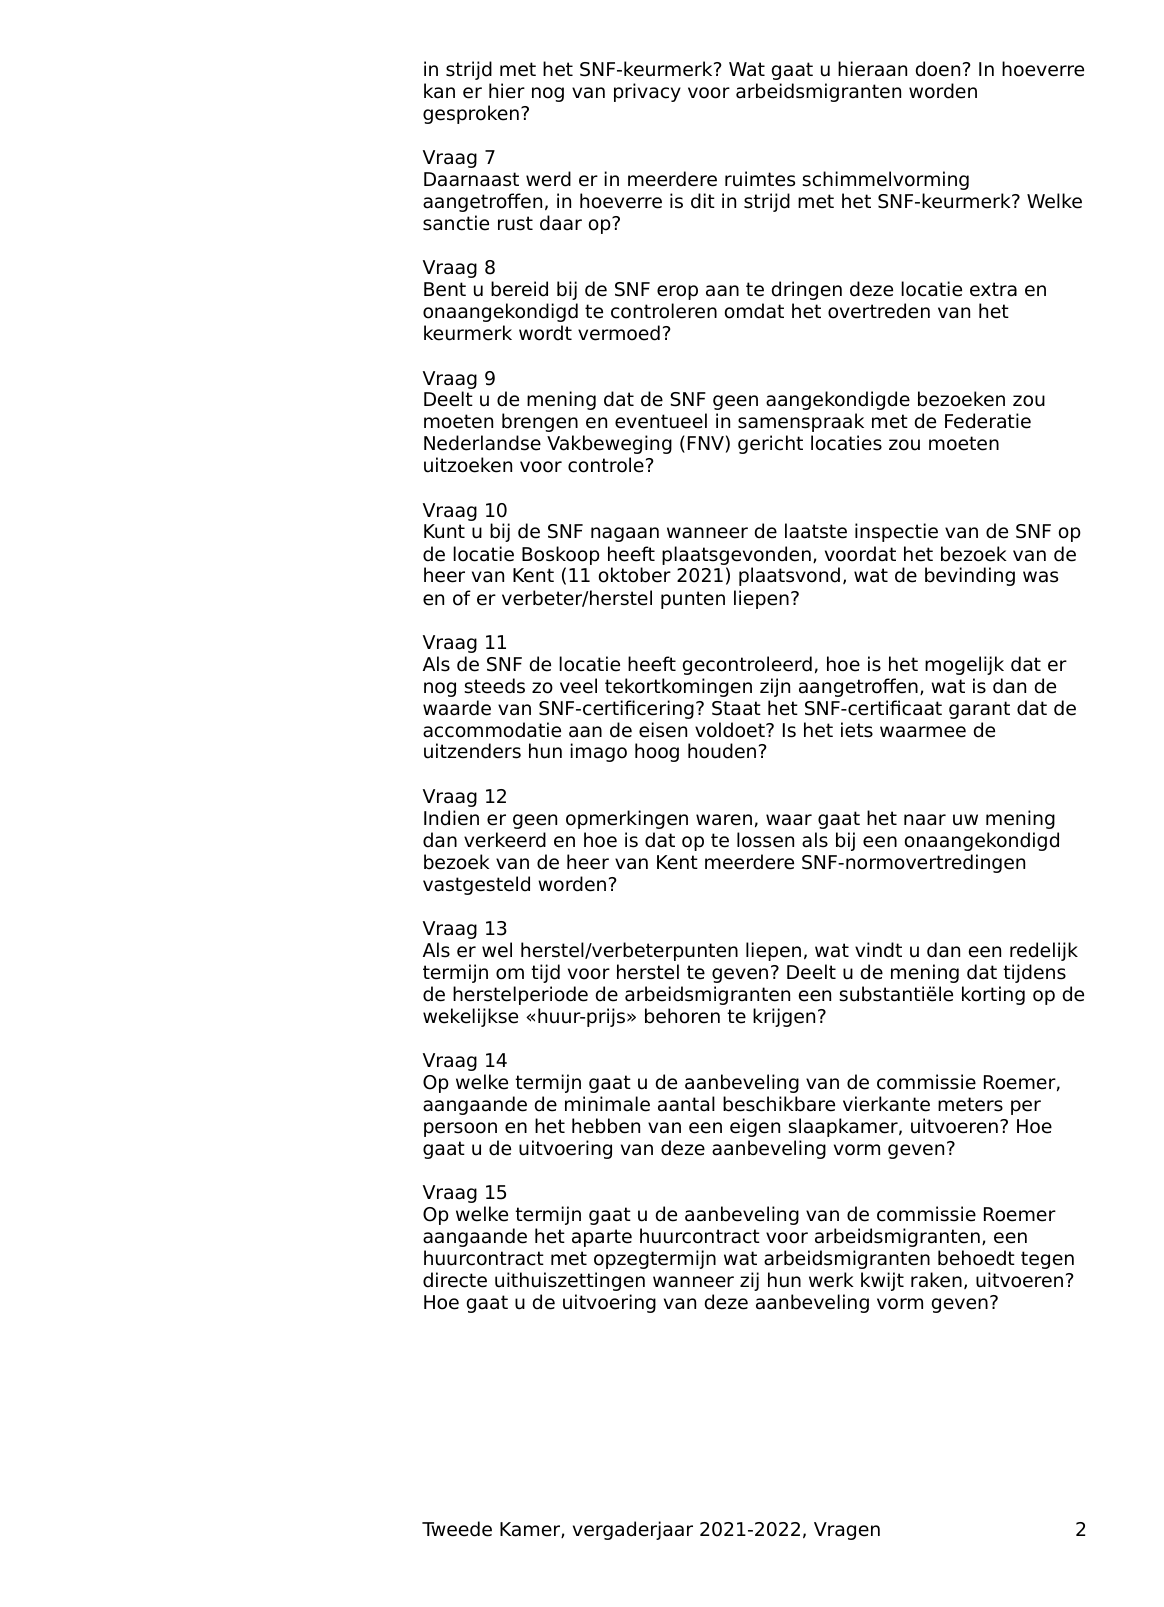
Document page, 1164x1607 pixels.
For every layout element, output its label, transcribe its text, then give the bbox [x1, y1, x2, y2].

text Op welke termijn gaat u de aanbeveling van de commissie Roemer aangaande het aparte huurcontract voor arbeidsmigranten, een huurcontract met opzegtermijn wat arbeidsmigranten behoedt tegen directe uithuiszettingen wanneer zij hun werk kwijt raken, uitvoeren? Hoe gaat u de uitvoering van deze aanbeveling vorm geven? [422, 1204, 1087, 1314]
text Vraag 9 [422, 367, 1087, 389]
text Indien er geen opmerkingen waren, waar gaat het naar uw mening dan verkeerd en hoe is dat op te lossen als bij een onaangekondigd bezoek van de heer van Kent meerdere SNF-normovertredingen vastgesteld worden? [422, 808, 1087, 896]
text Vraag 8 [422, 257, 1087, 279]
text Als de SNF de locatie heeft gecontroleerd, hoe is het mogelijk dat er nog steeds zo veel tekortkomingen zijn aangetroffen, wat is dan de waarde van SNF-certificering? Staat het SNF-certificaat garant dat de accommodatie aan de eisen voldoet? Is het iets waarmee de uitzenders hun imago hoog houden? [422, 653, 1087, 763]
text Vraag 15 [422, 1182, 1087, 1204]
text Vraag 11 [422, 632, 1087, 653]
text Vraag 13 [422, 918, 1087, 940]
text Vraag 12 [422, 786, 1087, 808]
text Als er wel herstel/verbeterpunten liepen, wat vindt u dan een redelijk termijn om tijd voor herstel te geven? Deelt u de mening dat tijdens de herstelperiode de arbeidsmigranten een substantiële korting op de wekelijkse «huur-prijs» behoren te krijgen? [422, 940, 1087, 1028]
text Kunt u bij de SNF nagaan wanneer de laatste inspectie van de SNF op de locatie Boskoop heeft plaatsgevonden, voordat het bezoek van de heer van Kent (11 oktober 2021) plaatsvond, wat de bevinding was en of er verbeter/herstel punten liepen? [422, 521, 1087, 609]
text Vraag 14 [422, 1050, 1087, 1072]
text Deelt u de mening dat de SNF geen aangekondigde bezoeken zou moeten brengen en eventueel in samenspraak met de Federatie Nederlandse Vakbeweging (FNV) gericht locaties zou moeten uitzoeken voor controle? [422, 389, 1087, 477]
text Op welke termijn gaat u de aanbeveling van de commissie Roemer, aangaande de minimale aantal beschikbare vierkante meters per persoon en het hebben van een eigen slaapkamer, uitvoeren? Hoe gaat u de uitvoering van deze aanbeveling vorm geven? [422, 1072, 1087, 1160]
text Daarnaast werd er in meerdere ruimtes schimmelvorming aangetroffen, in hoeverre is dit in strijd met het SNF-keurmerk? Welke sanctie rust daar op? [422, 169, 1087, 235]
text Bent u bereid bij de SNF erop aan te dringen deze locatie extra en onaangekondigd te controleren omdat het overtreden van het keurmerk wordt vermoed? [422, 279, 1087, 345]
text in strijd met het SNF-keurmerk? Wat gaat u hieraan doen? In hoeverre kan er hier nog van privacy voor arbeidsmigranten worden gesproken? [422, 59, 1087, 125]
text Vraag 7 [422, 147, 1087, 169]
text Vraag 10 [422, 499, 1087, 521]
